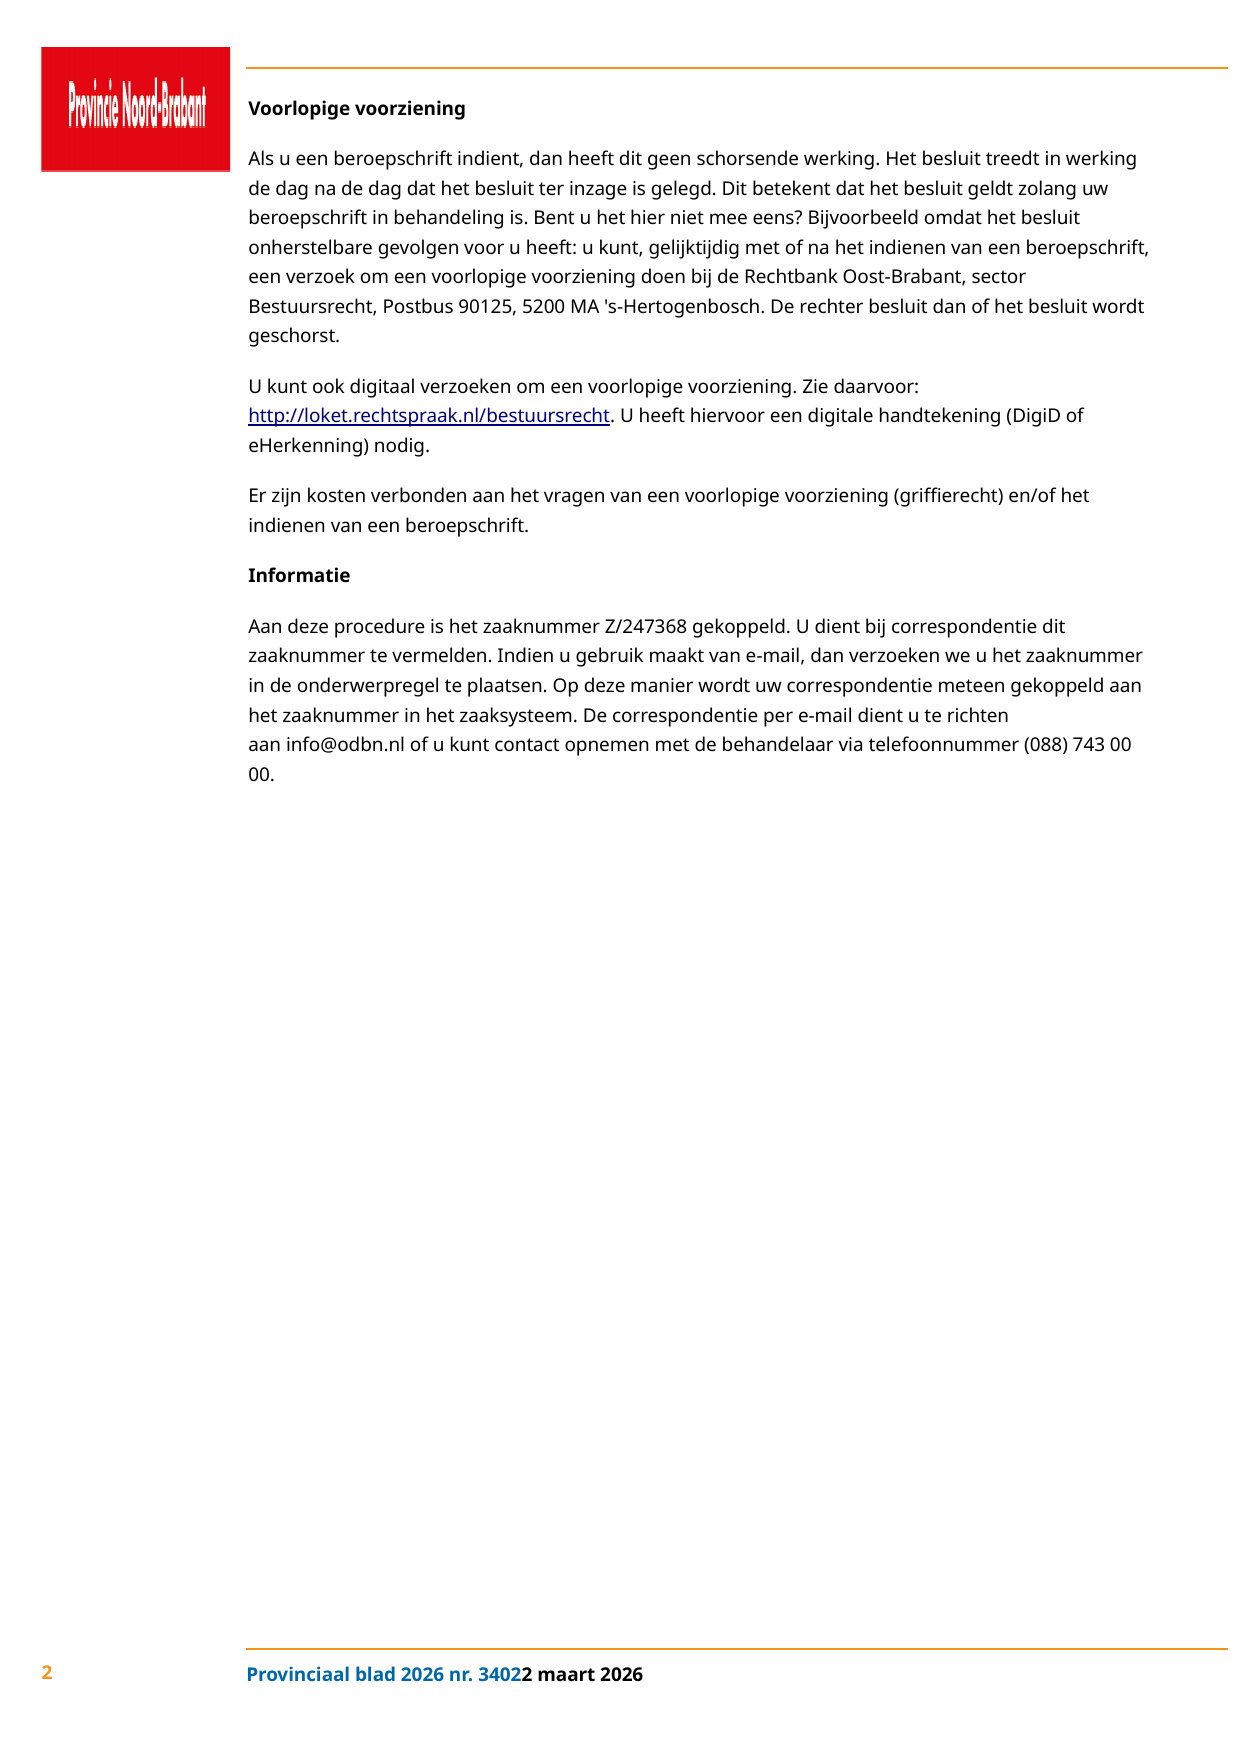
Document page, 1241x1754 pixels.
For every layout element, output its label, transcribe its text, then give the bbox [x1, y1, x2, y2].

text Er zijn kosten verbonden aan het vragen van een voorlopige voorziening (griffierecht) en/of het indienen van een beroepschrift. [248, 483, 1152, 538]
text Voorlopige voorziening [248, 95, 1152, 121]
text Als u een beroepschrift indient, dan heeft dit geen schorsende werking. Het besluit treedt in werking de dag na de dag dat het besluit ter inzage is gelegd. Dit betekent dat het besluit geldt zolang uw beroepschrift in behandeling is. Bent u het hier niet mee eens? Bijvoorbeeld omdat het besluit onherstelbare gevolgen voor u heeft: u kunt, gelijktijdig met of na het indienen van een beroepschrift, een verzoek om een voorlopige voorziening doen bij de Rechtbank Oost-Brabant, sector Bestuursrecht, Postbus 90125, 5200 MA 's‑Hertogenbosch. De rechter besluit dan of het besluit wordt geschorst. [248, 145, 1152, 348]
text Informatie [248, 563, 1152, 588]
picture [41, 47, 231, 172]
text Aan deze procedure is het zaaknummer Z/247368 gekoppeld. U dient bij correspondentie dit zaaknummer te vermelden. Indien u gebruik maakt van e-mail, dan verzoeken we u het zaaknummer in de onderwerpregel te plaatsen. Op deze manier wordt uw correspondentie meteen gekoppeld aan het zaaknummer in het zaaksysteem. De correspondentie per e-mail dient u te richten aan info@odbn.nl of u kunt contact opnemen met de behandelaar via telefoonnummer (088) 743 00 00. [248, 613, 1152, 787]
text U kunt ook digitaal verzoeken om een voorlopige voorziening. Zie daarvoor: http://loket.rechtspraak.nl/bestuursrecht. U heeft hiervoor een digitale handtekening (DigiD of eHerkenning) nodig. [248, 373, 1152, 458]
